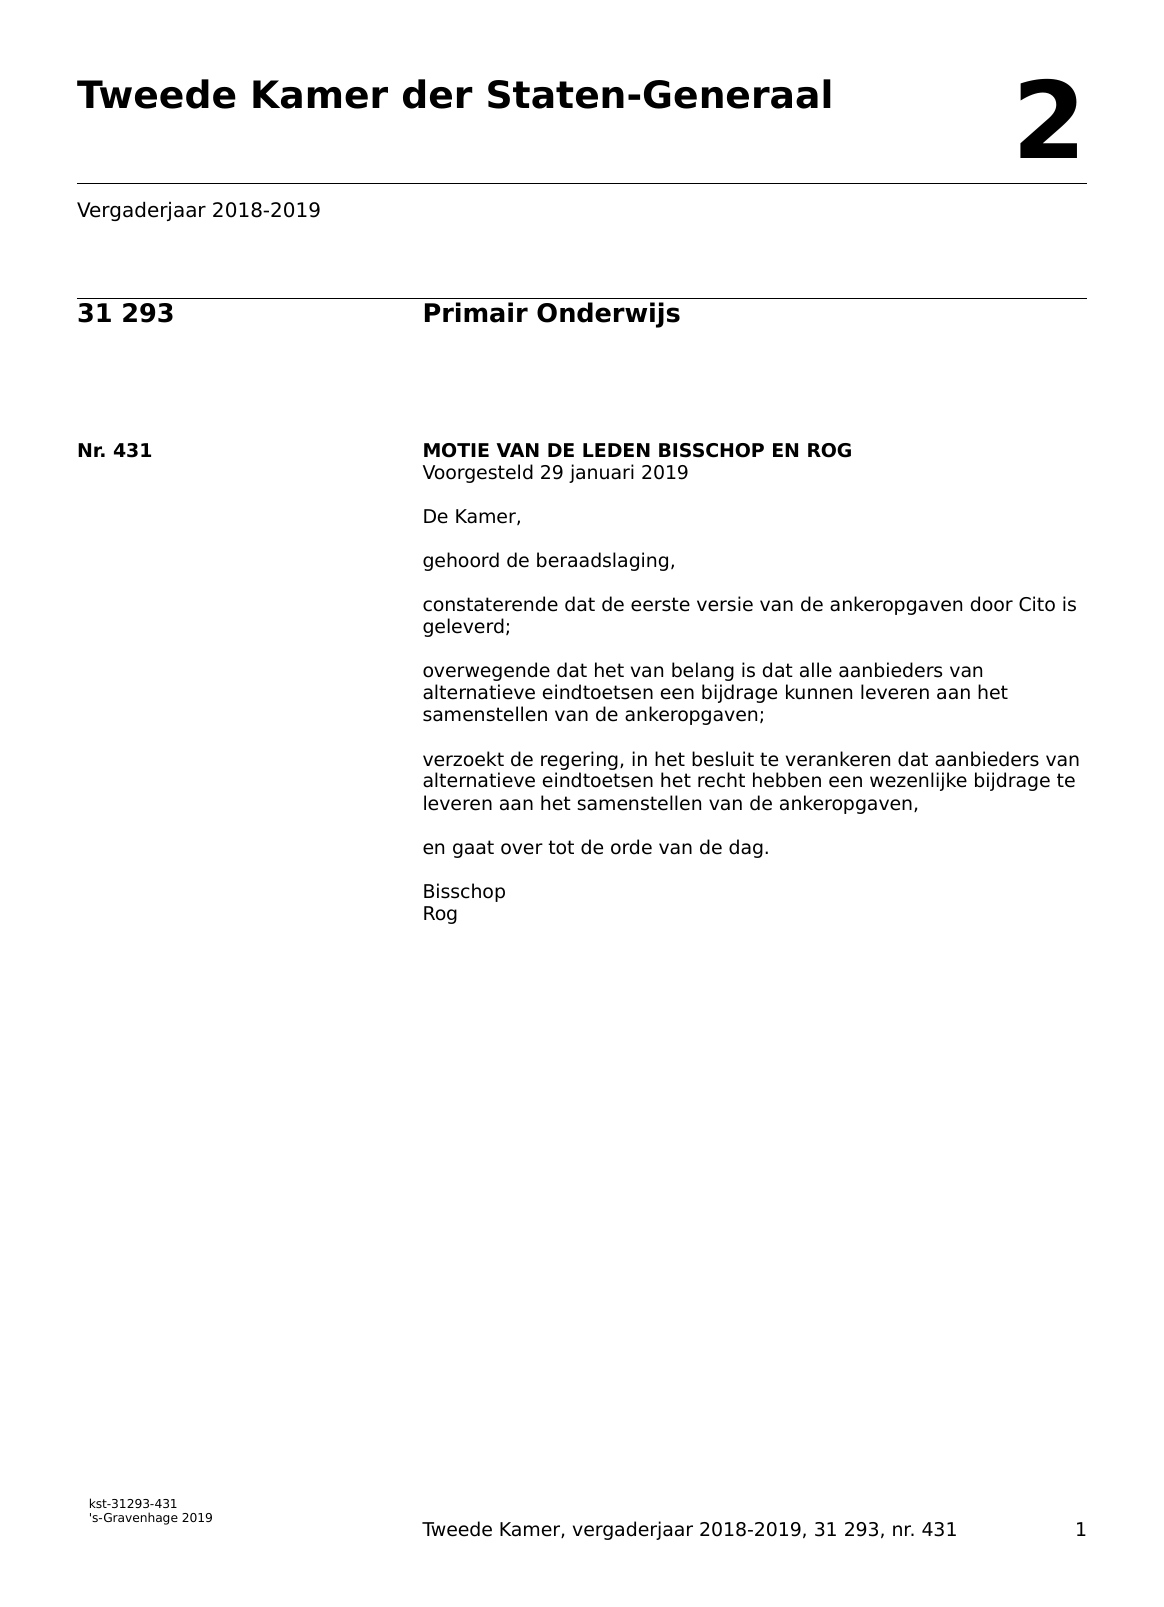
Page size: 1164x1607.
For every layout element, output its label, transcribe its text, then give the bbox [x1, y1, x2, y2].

table_header 2 [886, 59, 1087, 183]
text en gaat over tot de orde van de dag. [422, 837, 1087, 858]
subtitle 31 293 Primair Onderwijs [77, 299, 1087, 329]
text 's-Gravenhage 2019 [88, 1511, 323, 1525]
text Voorgesteld 29 januari 2019 [422, 462, 1087, 484]
text Rog [422, 903, 1087, 925]
text gehoord de beraadslaging, [422, 550, 1087, 572]
text verzoekt de regering, in het besluit te verankeren dat aanbieders van alternatieve eindtoetsen het recht hebben een wezenlijke bijdrage te leveren aan het samenstellen van de ankeropgaven, [422, 748, 1087, 814]
subtitle Nr. 431 MOTIE VAN DE LEDEN BISSCHOP EN ROG [77, 440, 1087, 462]
text De Kamer, [422, 506, 1087, 528]
text constaterende dat de eerste versie van de ankeropgaven door Cito is geleverd; [422, 594, 1087, 638]
text Bisschop [422, 881, 1087, 903]
text kst-31293-431 [88, 1497, 323, 1511]
text overwegende dat het van belang is dat alle aanbieders van alternatieve eindtoetsen een bijdrage kunnen leveren aan het samenstellen van de ankeropgaven; [422, 660, 1087, 726]
table_cell Vergaderjaar 2018-2019 [77, 184, 1087, 298]
table_header Tweede Kamer der Staten-Generaal [77, 59, 886, 183]
